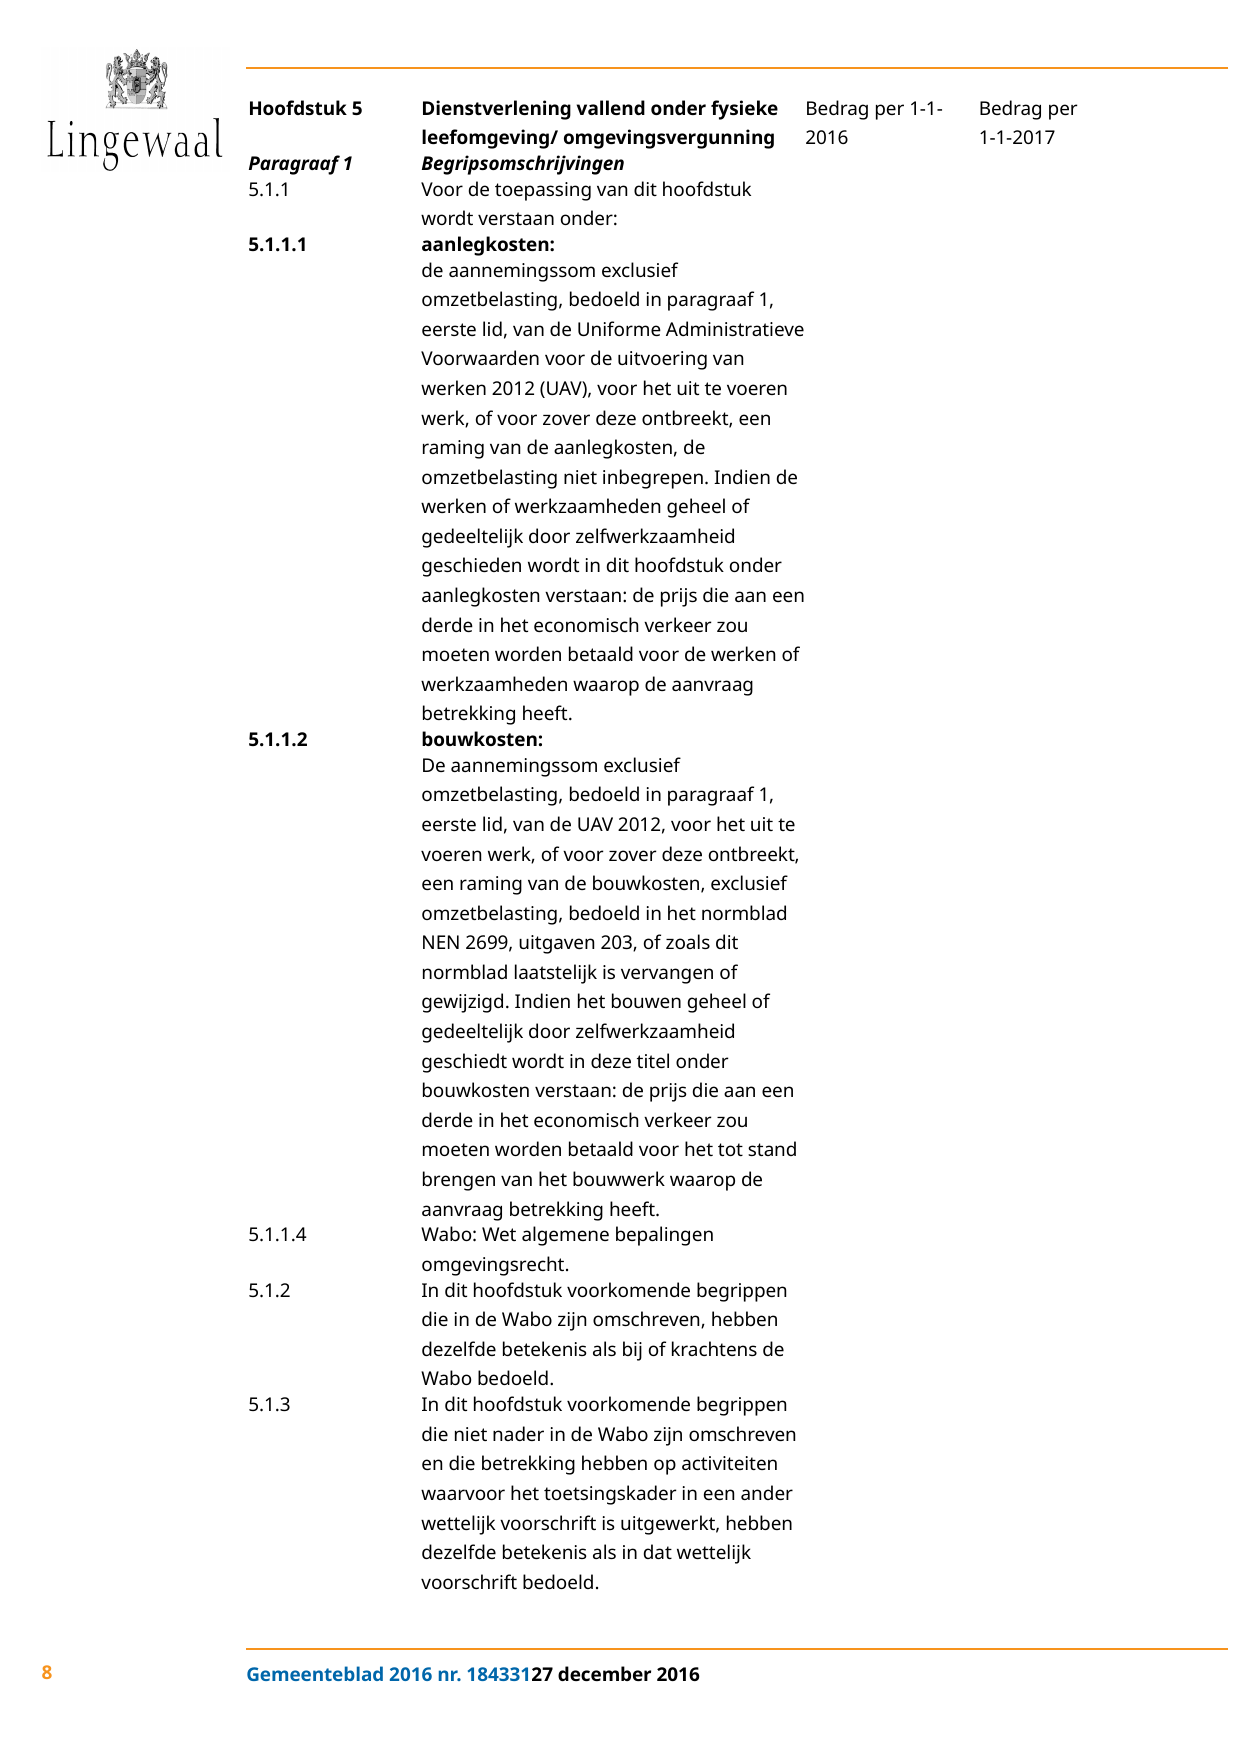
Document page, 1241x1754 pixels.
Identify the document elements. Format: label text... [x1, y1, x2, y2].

table_header Bedrag per 1-1-2017 [979, 95, 1152, 150]
table_cell de aannemingssom exclusief omzetbelasting, bedoeld in paragraaf 1, eerste lid, van de Uniforme Administratieve Voorwaarden voor de uitvoering van werken 2012 (UAV), voor het uit te voeren werk, of voor zover deze ontbreekt, een raming van de aanlegkosten, de omzetbelasting niet inbegrepen. Indien de werken of werkzaamheden geheel of gedeeltelijk door zelfwerkzaamheid geschieden wordt in dit hoofdstuk onder aanlegkosten verstaan: de prijs die aan een derde in het economisch verkeer zou moeten worden betaald voor de werken of werkzaamheden waarop de aanvraag betrekking heeft. [421, 257, 805, 726]
table_cell [805, 150, 978, 176]
table_cell In dit hoofdstuk voorkomende begrippen die in de Wabo zijn omschreven, hebben dezelfde betekenis als bij of krachtens de Wabo bedoeld. [421, 1277, 805, 1391]
table_cell [248, 257, 421, 726]
table_cell aanlegkosten: [421, 231, 805, 257]
table_cell [805, 231, 978, 257]
table_cell bouwkosten: [421, 726, 805, 752]
table_cell [805, 726, 978, 752]
table_cell [805, 752, 978, 1222]
table_cell [979, 1222, 1152, 1277]
table_cell 5.1.1.2 [248, 726, 421, 752]
table_cell Voor de toepassing van dit hoofdstuk wordt verstaan onder: [421, 176, 805, 231]
table_cell [979, 752, 1152, 1222]
table_cell [979, 231, 1152, 257]
table_cell [979, 176, 1152, 231]
table_cell [805, 1391, 978, 1594]
table_header Bedrag per 1-1-2016 [805, 95, 978, 150]
table_cell [979, 1391, 1152, 1594]
table_cell [979, 150, 1152, 176]
table_header Dienstverlening vallend onder fysieke leefomgeving/ omgevingsvergunning [421, 95, 805, 150]
table_cell [979, 1277, 1152, 1391]
table_cell De aannemingssom exclusief omzetbelasting, bedoeld in paragraaf 1, eerste lid, van de UAV 2012, voor het uit te voeren werk, of voor zover deze ontbreekt, een raming van de bouwkosten, exclusief omzetbelasting, bedoeld in het normblad NEN 2699, uitgaven 203, of zoals dit normblad laatstelijk is vervangen of gewijzigd. Indien het bouwen geheel of gedeeltelijk door zelfwerkzaamheid geschiedt wordt in deze titel onder bouwkosten verstaan: de prijs die aan een derde in het economisch verkeer zou moeten worden betaald voor het tot stand brengen van het bouwwerk waarop de aanvraag betrekking heeft. [421, 752, 805, 1222]
table_cell 5.1.1.4 [248, 1222, 421, 1277]
table_cell [805, 1222, 978, 1277]
table_cell Paragraaf 1 [248, 150, 421, 176]
table_cell [979, 726, 1152, 752]
table_cell [248, 752, 421, 1222]
table_cell 5.1.1 [248, 176, 421, 231]
table_cell Begripsomschrijvingen [421, 150, 805, 176]
table_header Hoofdstuk 5 [248, 95, 421, 150]
picture [41, 47, 231, 172]
table_cell 5.1.2 [248, 1277, 421, 1391]
table_cell Wabo: Wet algemene bepalingen omgevingsrecht. [421, 1222, 805, 1277]
table_cell [805, 176, 978, 231]
table_cell In dit hoofdstuk voorkomende begrippen die niet nader in de Wabo zijn omschreven en die betrekking hebben op activiteiten waarvoor het toetsingskader in een ander wettelijk voorschrift is uitgewerkt, hebben dezelfde betekenis als in dat wettelijk voorschrift bedoeld. [421, 1391, 805, 1594]
table_cell [805, 1277, 978, 1391]
table_cell [979, 257, 1152, 726]
table_cell 5.1.3 [248, 1391, 421, 1594]
table_cell 5.1.1.1 [248, 231, 421, 257]
table_cell [805, 257, 978, 726]
